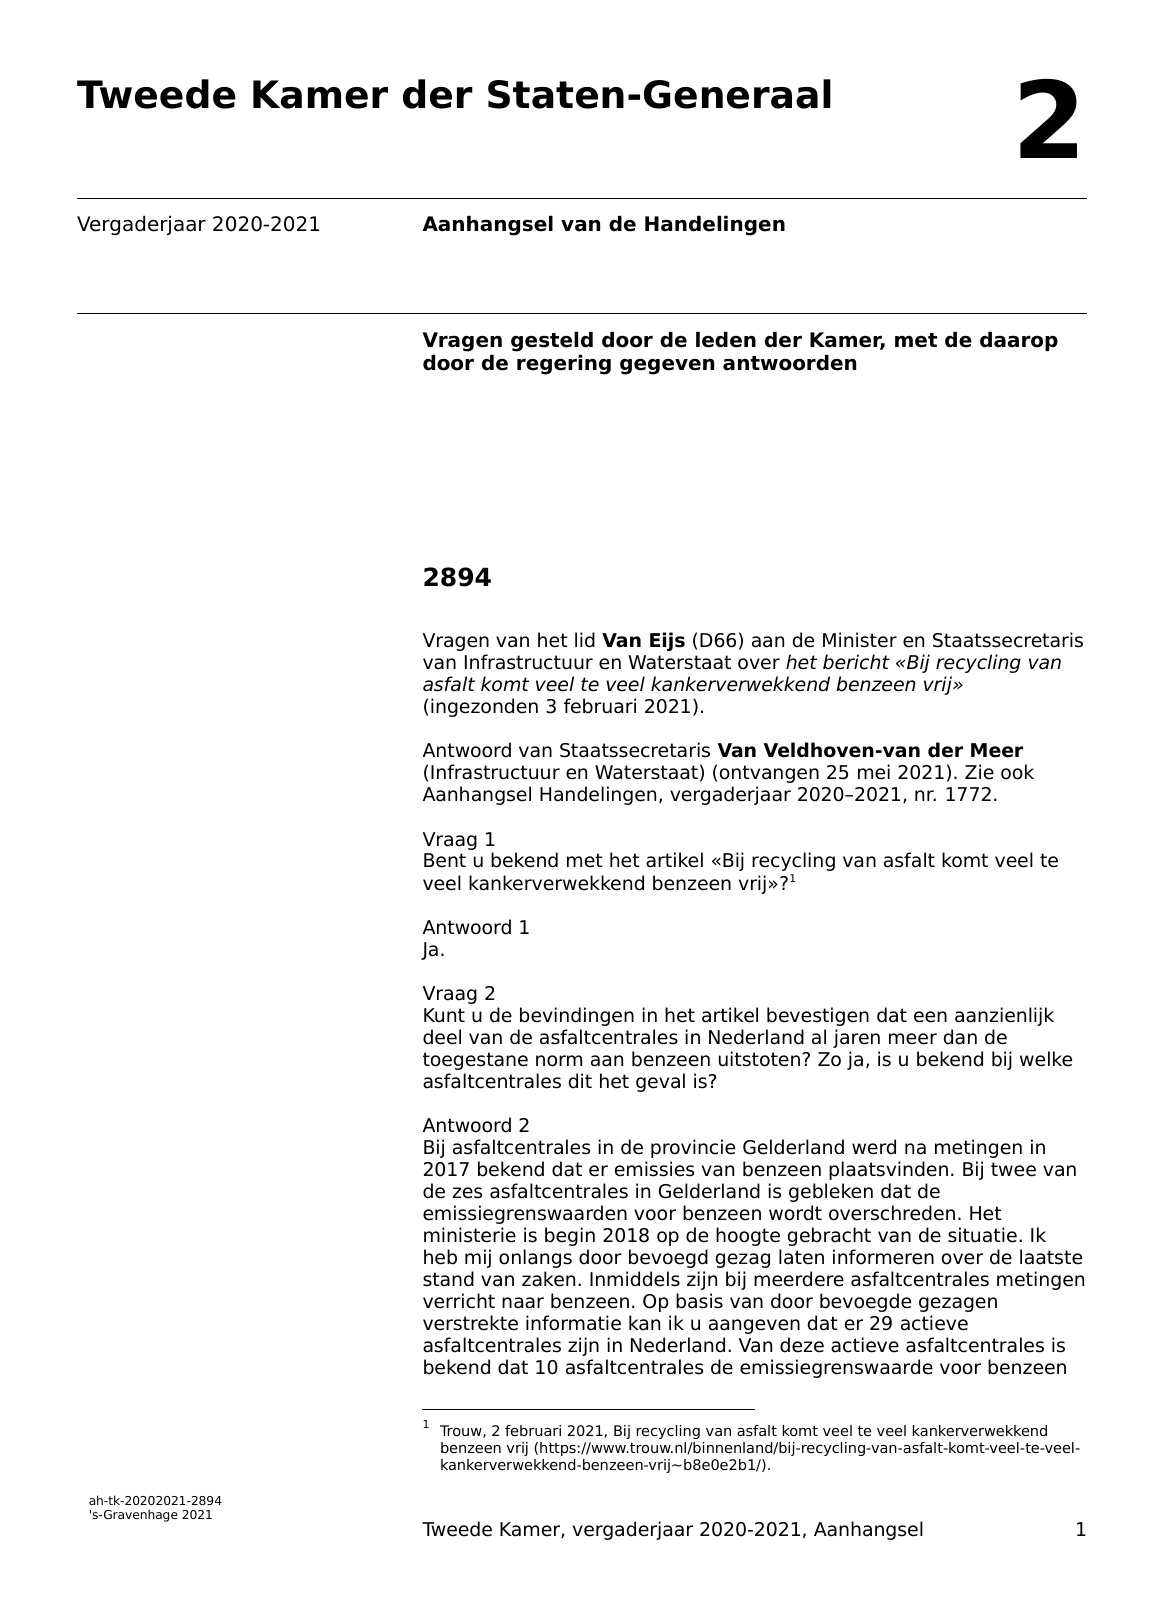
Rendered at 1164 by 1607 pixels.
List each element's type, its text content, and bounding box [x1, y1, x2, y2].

text Kunt u de bevindingen in het artikel bevestigen dat een aanzienlijk deel van de asfaltcentrales in Nederland al jaren meer dan de toegestane norm aan benzeen uitstoten? Zo ja, is u bekend bij welke asfaltcentrales dit het geval is? [422, 1005, 1087, 1093]
table_cell Vragen gesteld door de leden der Kamer, met de daarop door de regering gegeven antwoorden [422, 314, 1087, 375]
text Antwoord 2 [422, 1115, 1087, 1137]
text Trouw, 2 februari 2021, Bij recycling van asfalt komt veel te veel kankerverwekkend benzeen vrij (https://www.trouw.nl/binnenland/bij-recycling-van-asfalt-komt-veel-te-veel-kankerverwekkend-benzeen-vrij~b8e0e2b1/). [422, 1418, 1087, 1474]
table_cell Vergaderjaar 2020-2021 [77, 199, 422, 313]
table_cell [77, 314, 422, 375]
text Bij asfaltcentrales in de provincie Gelderland werd na metingen in 2017 bekend dat er emissies van benzeen plaatsvinden. Bij twee van de zes asfaltcentrales in Gelderland is gebleken dat de emissiegrenswaarden voor benzeen wordt overschreden. Het ministerie is begin 2018 op de hoogte gebracht van de situatie. Ik heb mij onlangs door bevoegd gezag laten informeren over de laatste stand van zaken. Inmiddels zijn bij meerdere asfaltcentrales metingen verricht naar benzeen. Op basis van door bevoegde gezagen verstrekte informatie kan ik u aangeven dat er 29 actieve asfaltcentrales zijn in Nederland. Van deze actieve asfaltcentrales is bekend dat 10 asfaltcentrales de emissiegrenswaarde voor benzeen [422, 1137, 1087, 1378]
text Antwoord 1 [422, 917, 1087, 938]
text 2894 [422, 563, 1087, 592]
table_header 2 [886, 59, 1087, 198]
text Vraag 1 [422, 828, 1087, 850]
text Bent u bekend met het artikel «Bij recycling van asfalt komt veel te veel kankerverwekkend benzeen vrij»? [422, 850, 1087, 894]
text Ja. [422, 938, 1087, 961]
text ah-tk-20202021-2894 [88, 1494, 323, 1508]
text Vraag 2 [422, 983, 1087, 1005]
text 's-Gravenhage 2021 [88, 1508, 323, 1522]
table_header Tweede Kamer der Staten-Generaal [77, 59, 886, 198]
table_cell Aanhangsel van de Handelingen [422, 199, 1087, 313]
text Antwoord van Staatssecretaris Van Veldhoven-van der Meer (Infrastructuur en Waterstaat) (ontvangen 25 mei 2021). Zie ook Aanhangsel Handelingen, vergaderjaar 2020–2021, nr. 1772. [422, 740, 1087, 806]
text Vragen van het lid Van Eijs (D66) aan de Minister en Staatssecretaris van Infrastructuur en Waterstaat over het bericht «Bij recycling van asfalt komt veel te veel kankerverwekkend benzeen vrij» (ingezonden 3 februari 2021). [422, 630, 1087, 718]
